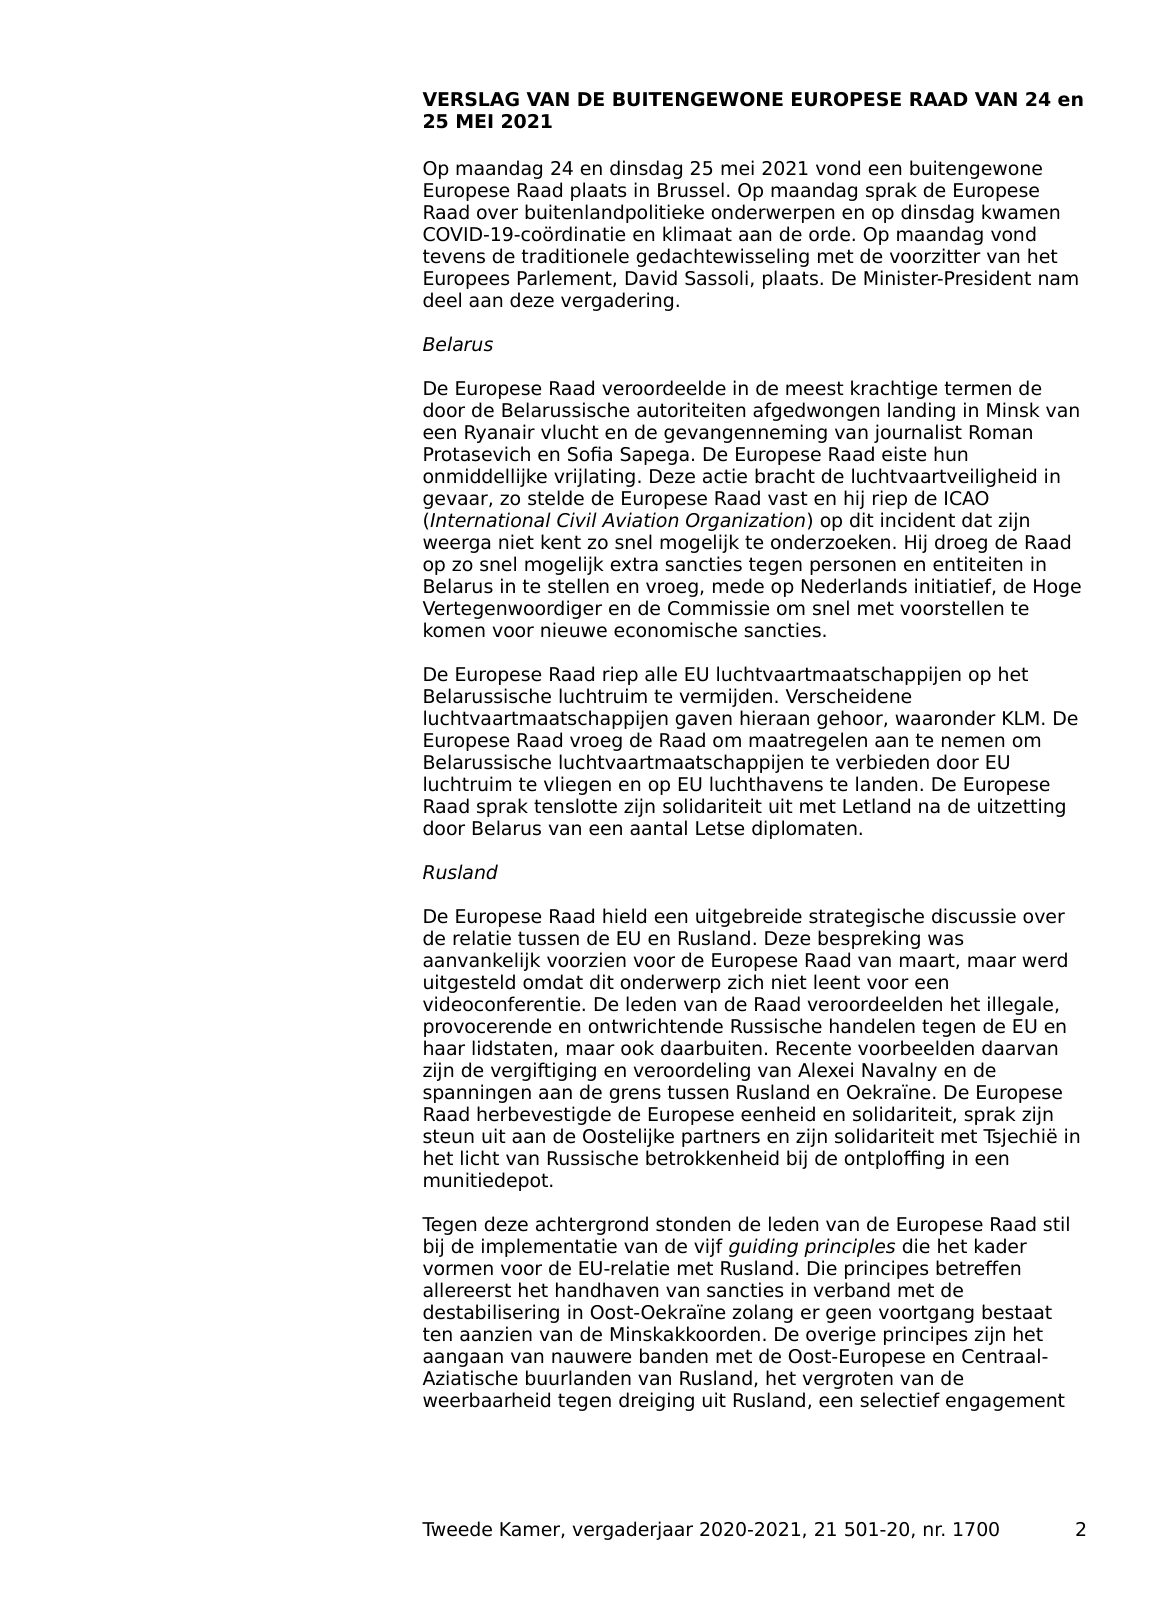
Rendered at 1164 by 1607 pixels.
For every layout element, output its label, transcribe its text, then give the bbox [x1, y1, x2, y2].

text De Europese Raad hield een uitgebreide strategische discussie over de relatie tussen de EU en Rusland. Deze bespreking was aanvankelijk voorzien voor de Europese Raad van maart, maar werd uitgesteld omdat dit onderwerp zich niet leent voor een videoconferentie. De leden van de Raad veroordeelden het illegale, provocerende en ontwrichtende Russische handelen tegen de EU en haar lidstaten, maar ook daarbuiten. Recente voorbeelden daarvan zijn de vergiftiging en veroordeling van Alexei Navalny en de spanningen aan de grens tussen Rusland en Oekraïne. De Europese Raad herbevestigde de Europese eenheid en solidariteit, sprak zijn steun uit aan de Oostelijke partners en zijn solidariteit met Tsjechië in het licht van Russische betrokkenheid bij de ontploffing in een munitiedepot. [422, 906, 1087, 1192]
subtitle Belarus [422, 334, 1087, 356]
subtitle VERSLAG VAN DE BUITENGEWONE EUROPESE RAAD VAN 24 en 25 MEI 2021 [422, 89, 1087, 133]
text De Europese Raad riep alle EU luchtvaartmaatschappijen op het Belarussische luchtruim te vermijden. Verscheidene luchtvaartmaatschappijen gaven hieraan gehoor, waaronder KLM. De Europese Raad vroeg de Raad om maatregelen aan te nemen om Belarussische luchtvaartmaatschappijen te verbieden door EU luchtruim te vliegen en op EU luchthavens te landen. De Europese Raad sprak tenslotte zijn solidariteit uit met Letland na de uitzetting door Belarus van een aantal Letse diplomaten. [422, 664, 1087, 840]
text Op maandag 24 en dinsdag 25 mei 2021 vond een buitengewone Europese Raad plaats in Brussel. Op maandag sprak de Europese Raad over buitenlandpolitieke onderwerpen en op dinsdag kwamen COVID-19-coördinatie en klimaat aan de orde. Op maandag vond tevens de traditionele gedachtewisseling met de voorzitter van het Europees Parlement, David Sassoli, plaats. De Minister-President nam deel aan deze vergadering. [422, 158, 1087, 312]
subtitle Rusland [422, 862, 1087, 884]
text De Europese Raad veroordeelde in de meest krachtige termen de door de Belarussische autoriteiten afgedwongen landing in Minsk van een Ryanair vlucht en de gevangenneming van journalist Roman Protasevich en Sofia Sapega. De Europese Raad eiste hun onmiddellijke vrijlating. Deze actie bracht de luchtvaartveiligheid in gevaar, zo stelde de Europese Raad vast en hij riep de ICAO (International Civil Aviation Organization) op dit incident dat zijn weerga niet kent zo snel mogelijk te onderzoeken. Hij droeg de Raad op zo snel mogelijk extra sancties tegen personen en entiteiten in Belarus in te stellen en vroeg, mede op Nederlands initiatief, de Hoge Vertegenwoordiger en de Commissie om snel met voorstellen te komen voor nieuwe economische sancties. [422, 378, 1087, 642]
text Tegen deze achtergrond stonden de leden van de Europese Raad stil bij de implementatie van de vijf guiding principles die het kader vormen voor de EU-relatie met Rusland. Die principes betreffen allereerst het handhaven van sancties in verband met de destabilisering in Oost-Oekraïne zolang er geen voortgang bestaat ten aanzien van de Minskakkoorden. De overige principes zijn het aangaan van nauwere banden met de Oost-Europese en Centraal-Aziatische buurlanden van Rusland, het vergroten van de weerbaarheid tegen dreiging uit Rusland, een selectief engagement [422, 1214, 1087, 1412]
